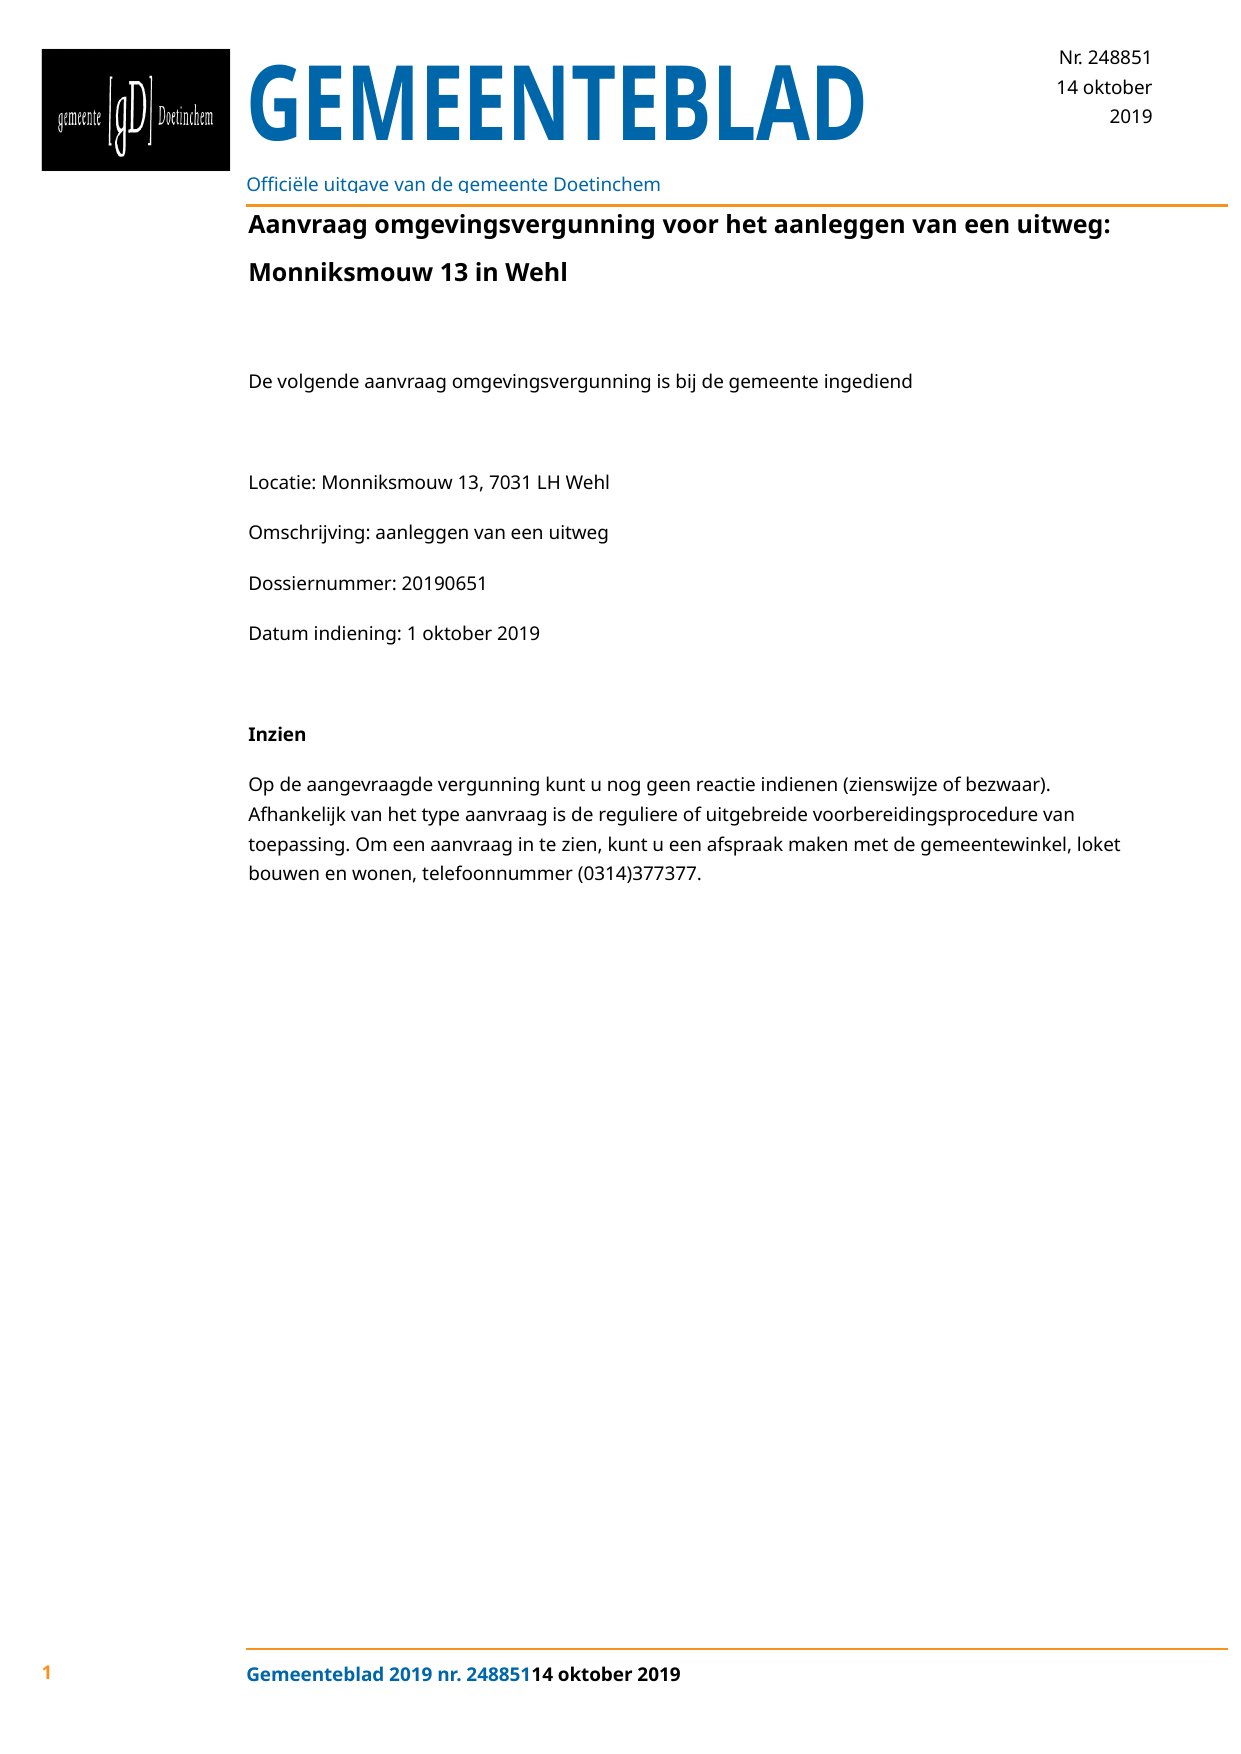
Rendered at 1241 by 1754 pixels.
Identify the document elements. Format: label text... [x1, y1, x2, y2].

text Locatie: Monniksmouw 13, 7031 LH Wehl [248, 469, 1152, 495]
text Dossiernummer: 20190651 [248, 570, 1152, 596]
picture [41, 47, 231, 172]
text Omschrijving: aanleggen van een uitweg [248, 519, 1152, 545]
text De volgende aanvraag omgevingsvergunning is bij de gemeente ingediend [248, 368, 1152, 394]
text Op de aangevraagde vergunning kunt u nog geen reactie indienen (zienswijze of bezwaar). Afhankelijk van het type aanvraag is de reguliere of uitgebreide voorbereidingsprocedure van toepassing. Om een aanvraag in te zien, kunt u een afspraak maken met de gemeentewinkel, loket bouwen en wonen, telefoonnummer (0314)377377. [248, 772, 1152, 886]
text Inzien [248, 721, 1152, 747]
text Datum indiening: 1 oktober 2019 [248, 620, 1152, 646]
text Aanvraag omgevingsvergunning voor het aanleggen van een uitweg: Monniksmouw 13 in Wehl [248, 207, 1152, 288]
